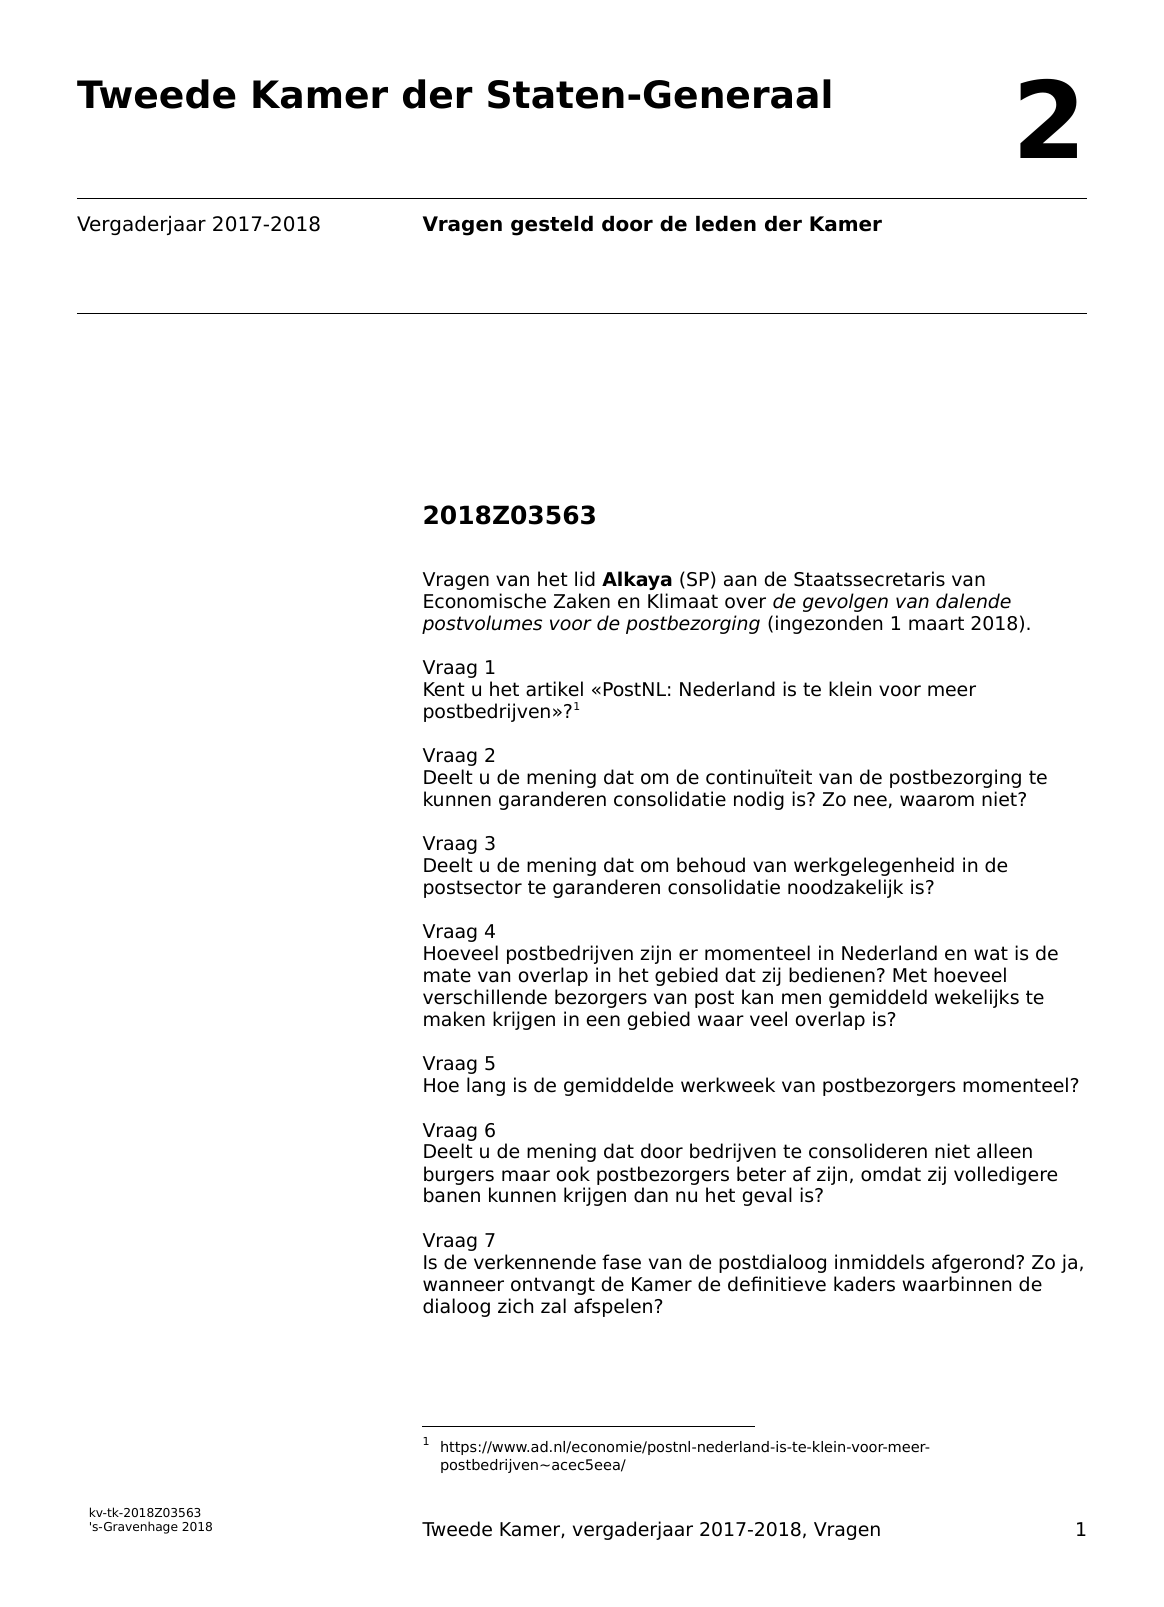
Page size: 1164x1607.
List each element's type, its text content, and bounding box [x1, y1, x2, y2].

text kv-tk-2018Z03563 [88, 1506, 323, 1520]
text Vragen van het lid Alkaya (SP) aan de Staatssecretaris van Economische Zaken en Klimaat over de gevolgen van dalende postvolumes voor de postbezorging (ingezonden 1 maart 2018). [422, 569, 1087, 635]
table_cell Vergaderjaar 2017-2018 [77, 199, 422, 313]
text Vraag 4 [422, 921, 1087, 943]
table_header 2 [886, 59, 1087, 198]
text Is de verkennende fase van de postdialoog inmiddels afgerond? Zo ja, wanneer ontvangt de Kamer de definitieve kaders waarbinnen de dialoog zich zal afspelen? [422, 1252, 1087, 1317]
text Deelt u de mening dat door bedrijven te consolideren niet alleen burgers maar ook postbezorgers beter af zijn, omdat zij volledigere banen kunnen krijgen dan nu het geval is? [422, 1141, 1087, 1207]
text Hoe lang is de gemiddelde werkweek van postbezorgers momenteel? [422, 1075, 1087, 1097]
text Vraag 1 [422, 657, 1087, 679]
text https://www.ad.nl/economie/postnl-nederland-is-te-klein-voor-meer-postbedrijven~acec5eea/ [422, 1435, 1087, 1474]
text 2018Z03563 [422, 501, 1087, 531]
table_header Tweede Kamer der Staten-Generaal [77, 59, 886, 198]
text Deelt u de mening dat om behoud van werkgelegenheid in de postsector te garanderen consolidatie noodzakelijk is? [422, 855, 1087, 899]
text Vraag 3 [422, 833, 1087, 855]
text Vraag 6 [422, 1119, 1087, 1141]
text Vraag 2 [422, 745, 1087, 767]
text Vraag 5 [422, 1053, 1087, 1075]
text Deelt u de mening dat om de continuïteit van de postbezorging te kunnen garanderen consolidatie nodig is? Zo nee, waarom niet? [422, 767, 1087, 811]
text Vraag 7 [422, 1229, 1087, 1252]
text Kent u het artikel «PostNL: Nederland is te klein voor meer postbedrijven»? [422, 679, 1087, 723]
text Hoeveel postbedrijven zijn er momenteel in Nederland en wat is de mate van overlap in het gebied dat zij bedienen? Met hoeveel verschillende bezorgers van post kan men gemiddeld wekelijks te maken krijgen in een gebied waar veel overlap is? [422, 943, 1087, 1031]
text 's-Gravenhage 2018 [88, 1520, 323, 1534]
table_cell Vragen gesteld door de leden der Kamer [422, 199, 1087, 313]
